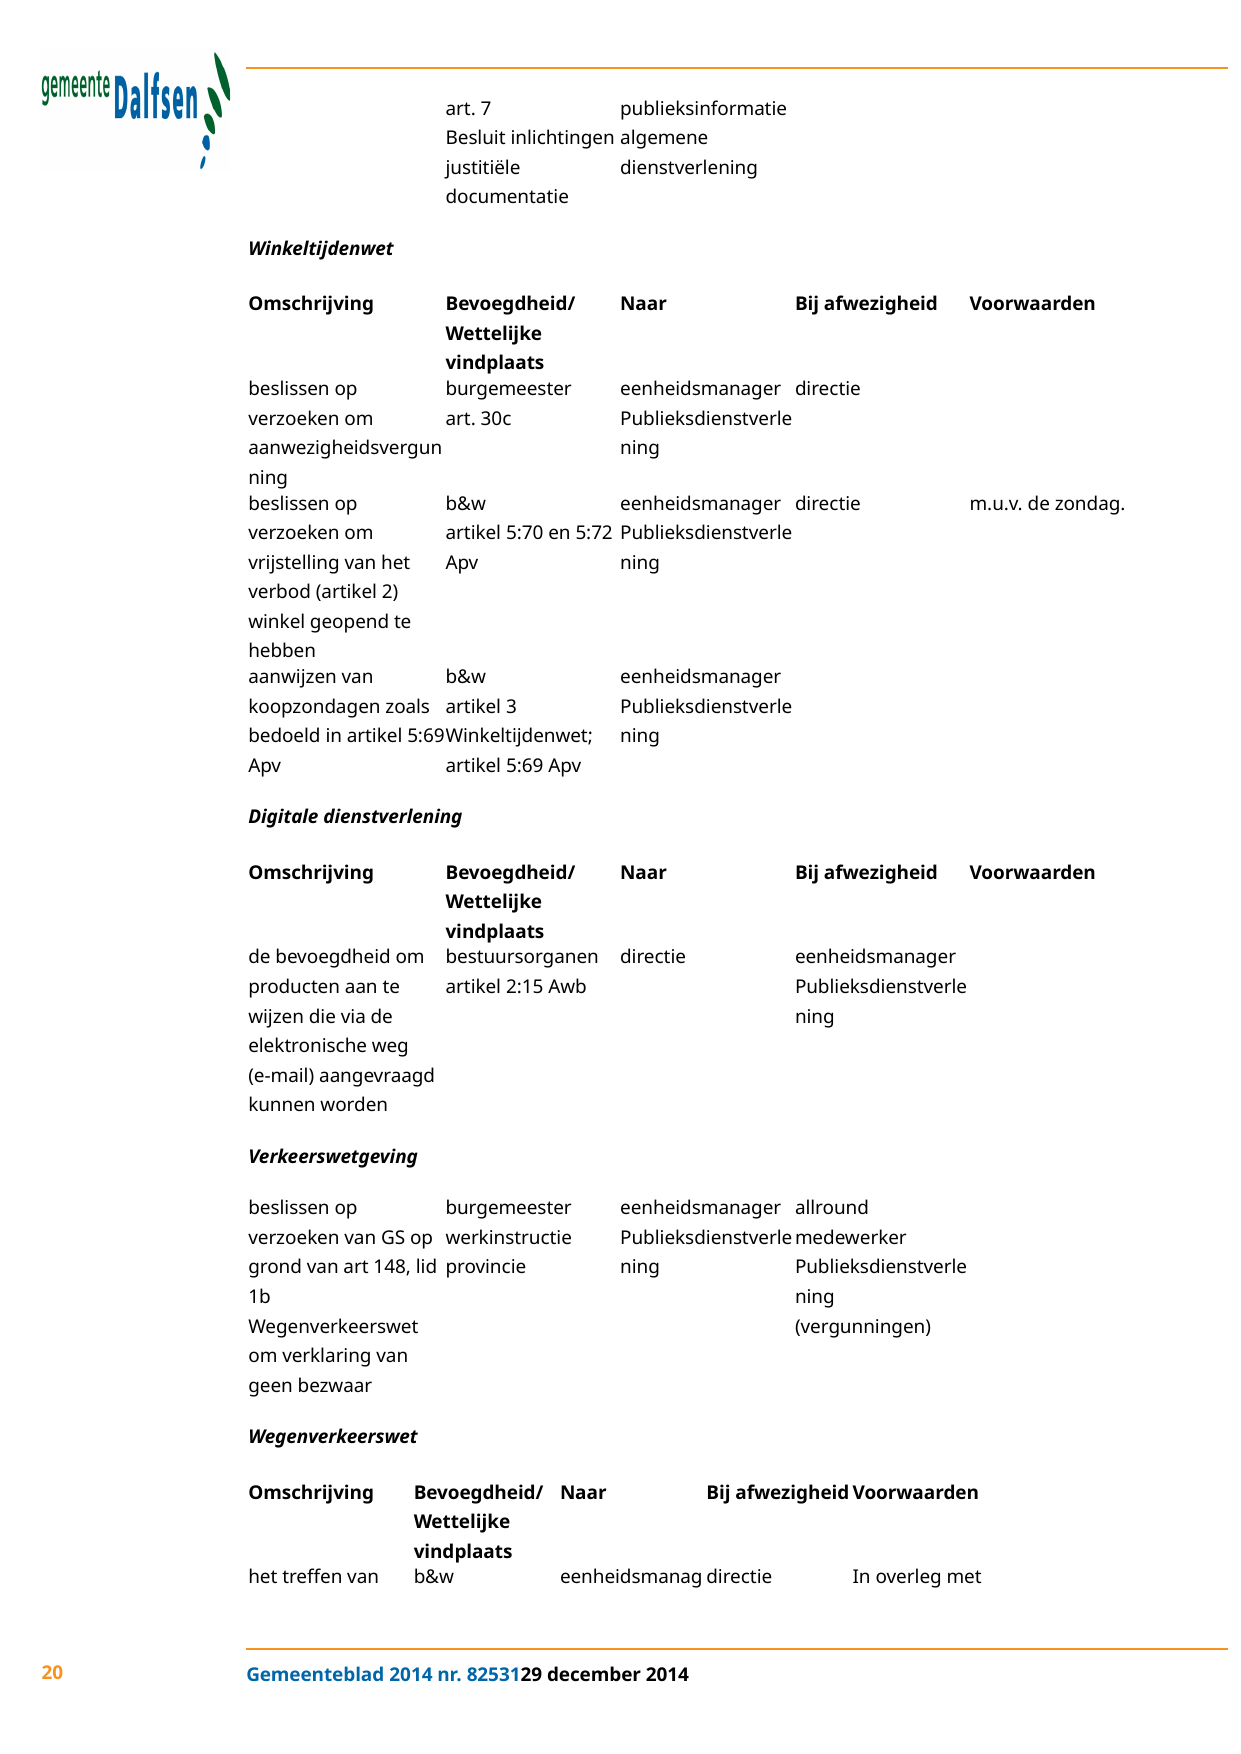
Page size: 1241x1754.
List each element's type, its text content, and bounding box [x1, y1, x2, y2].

table_header Omschrijving [248, 859, 445, 944]
table_cell eenheidsmanager Publieksdienstverlening [620, 663, 795, 778]
table_cell burgemeester art. 30c [445, 375, 620, 490]
table_cell directie [620, 944, 795, 1117]
table_header Bevoegdheid/Wettelijke vindplaats [414, 1479, 560, 1564]
table_cell publieksinformatie algemene dienstverlening [620, 95, 795, 209]
table_cell directie [795, 375, 969, 490]
table_cell [248, 1118, 445, 1143]
table_cell [969, 1169, 1152, 1194]
table_cell [969, 1143, 1152, 1169]
table_cell beslissen op verzoeken van GS op grond van art 148, lid 1b Wegenverkeerswet om verklaring van geen bezwaar [248, 1195, 445, 1398]
text Winkeltijdenwet [248, 235, 1152, 261]
table_cell [445, 1143, 620, 1169]
table_header Omschrijving [248, 1479, 413, 1564]
table_cell burgemeester werkinstructie provincie [445, 1195, 620, 1398]
table_cell [248, 95, 445, 209]
table_cell b&w artikel 3 Winkeltijdenwet; artikel 5:69 Apv [445, 663, 620, 778]
table_cell [248, 1169, 445, 1194]
table_cell [969, 95, 1152, 209]
table_header Bij afwezigheid [795, 290, 969, 375]
table_cell eenheidsmanager Publieksdienstverlening [620, 1195, 795, 1398]
table_cell eenheidsmanager Publieksdienstverlening [795, 944, 969, 1117]
table_cell bestuursorganen artikel 2:15 Awb [445, 944, 620, 1117]
table_cell allround medewerker Publieksdienstverlening (vergunningen) [795, 1195, 969, 1398]
text Digitale dienstverlening [248, 803, 1152, 829]
table_cell de bevoegdheid om producten aan te wijzen die via de elektronische weg (e-mail) aangevraagd kunnen worden [248, 944, 445, 1117]
table_cell art. 7 Besluit inlichtingen justitiële documentatie [445, 95, 620, 209]
table_cell directie [706, 1564, 852, 1589]
table_cell b&w artikel 5:70 en 5:72 Apv [445, 490, 620, 663]
table_header Bevoegdheid/Wettelijke vindplaats [445, 290, 620, 375]
table_header Voorwaarden [853, 1479, 999, 1564]
table_cell [620, 1118, 795, 1143]
table_cell [620, 1169, 795, 1194]
table_cell [795, 663, 969, 778]
table_cell b&w [414, 1564, 560, 1589]
table_cell [445, 1169, 620, 1194]
table_cell beslissen op verzoeken om vrijstelling van het verbod (artikel 2) winkel geopend te hebben [248, 490, 445, 663]
table_cell Verkeerswetgeving [248, 1143, 445, 1169]
table_cell het treffen van [248, 1564, 413, 1589]
table_cell [969, 375, 1152, 490]
table_cell [445, 1118, 620, 1143]
table_cell [795, 1118, 969, 1143]
table_header Bij afwezigheid [706, 1479, 852, 1564]
table_cell aanwijzen van koopzondagen zoals bedoeld in artikel 5:69 Apv [248, 663, 445, 778]
table_header Naar [620, 290, 795, 375]
table_cell eenheidsmanag [560, 1564, 706, 1589]
table_header Voorwaarden [969, 290, 1152, 375]
table_cell [795, 95, 969, 209]
table_header Bij afwezigheid [795, 859, 969, 944]
table_cell eenheidsmanager Publieksdienstverlening [620, 375, 795, 490]
table_header Voorwaarden [969, 859, 1152, 944]
table_cell m.u.v. de zondag. [969, 490, 1152, 663]
text Wegenverkeerswet [248, 1423, 1152, 1449]
table_header Omschrijving [248, 290, 445, 375]
table_cell directie [795, 490, 969, 663]
table_cell [795, 1143, 969, 1169]
table_cell [969, 944, 1152, 1117]
table_header Naar [560, 1479, 706, 1564]
table_header Bevoegdheid/Wettelijke vindplaats [445, 859, 620, 944]
table_header Naar [620, 859, 795, 944]
table_cell [969, 663, 1152, 778]
table_cell In overleg met [853, 1564, 999, 1589]
table_cell [969, 1195, 1152, 1398]
picture [41, 47, 231, 172]
table_cell [620, 1143, 795, 1169]
table_cell [795, 1169, 969, 1194]
table_cell eenheidsmanager Publieksdienstverlening [620, 490, 795, 663]
table_cell [969, 1118, 1152, 1143]
table_cell beslissen op verzoeken om aanwezigheidsvergunning [248, 375, 445, 490]
